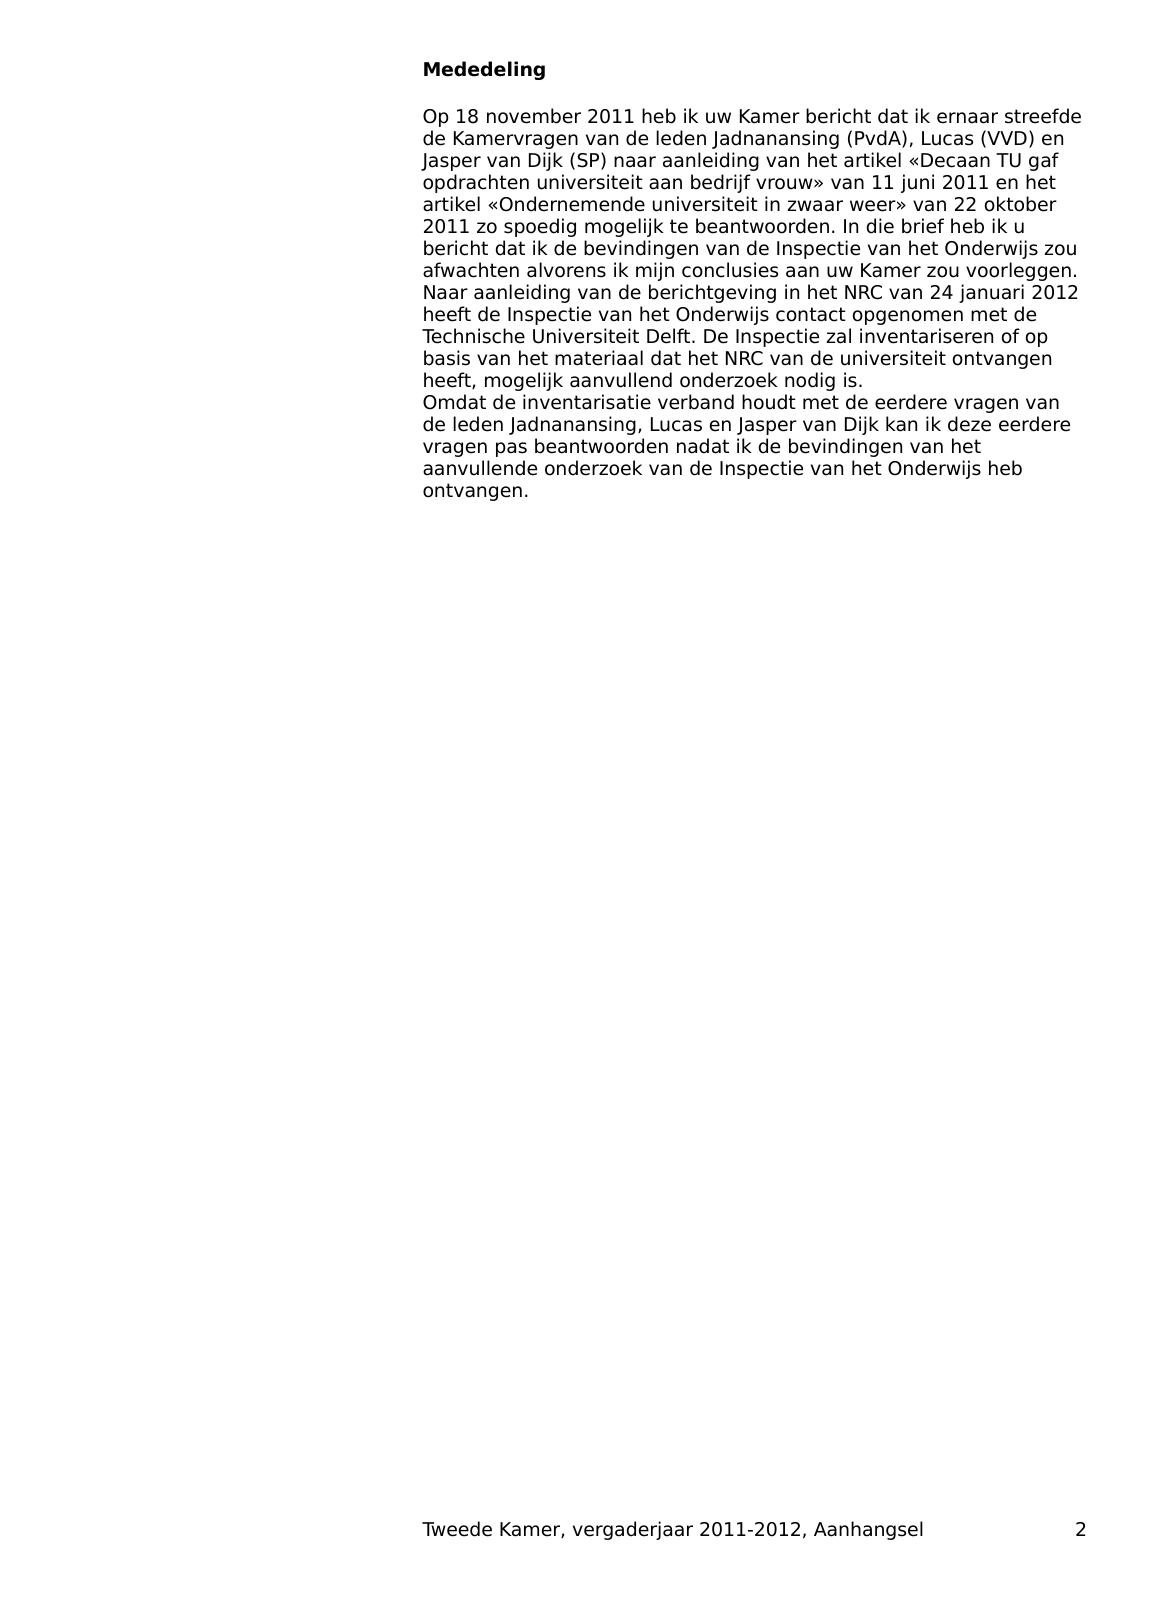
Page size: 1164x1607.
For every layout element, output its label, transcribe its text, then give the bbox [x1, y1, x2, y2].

text Naar aanleiding van de berichtgeving in het NRC van 24 januari 2012 heeft de Inspectie van het Onderwijs contact opgenomen met de Technische Universiteit Delft. De Inspectie zal inventariseren of op basis van het materiaal dat het NRC van de universiteit ontvangen heeft, mogelijk aanvullend onderzoek nodig is. [422, 282, 1087, 392]
subtitle Mededeling [422, 59, 1087, 81]
text Omdat de inventarisatie verband houdt met de eerdere vragen van de leden Jadnanansing, Lucas en Jasper van Dijk kan ik deze eerdere vragen pas beantwoorden nadat ik de bevindingen van het aanvullende onderzoek van de Inspectie van het Onderwijs heb ontvangen. [422, 392, 1087, 502]
text Op 18 november 2011 heb ik uw Kamer bericht dat ik ernaar streefde de Kamervragen van de leden Jadnanansing (PvdA), Lucas (VVD) en Jasper van Dijk (SP) naar aanleiding van het artikel «Decaan TU gaf opdrachten universiteit aan bedrijf vrouw» van 11 juni 2011 en het artikel «Ondernemende universiteit in zwaar weer» van 22 oktober 2011 zo spoedig mogelijk te beantwoorden. In die brief heb ik u bericht dat ik de bevindingen van de Inspectie van het Onderwijs zou afwachten alvorens ik mijn conclusies aan uw Kamer zou voorleggen. [422, 106, 1087, 282]
